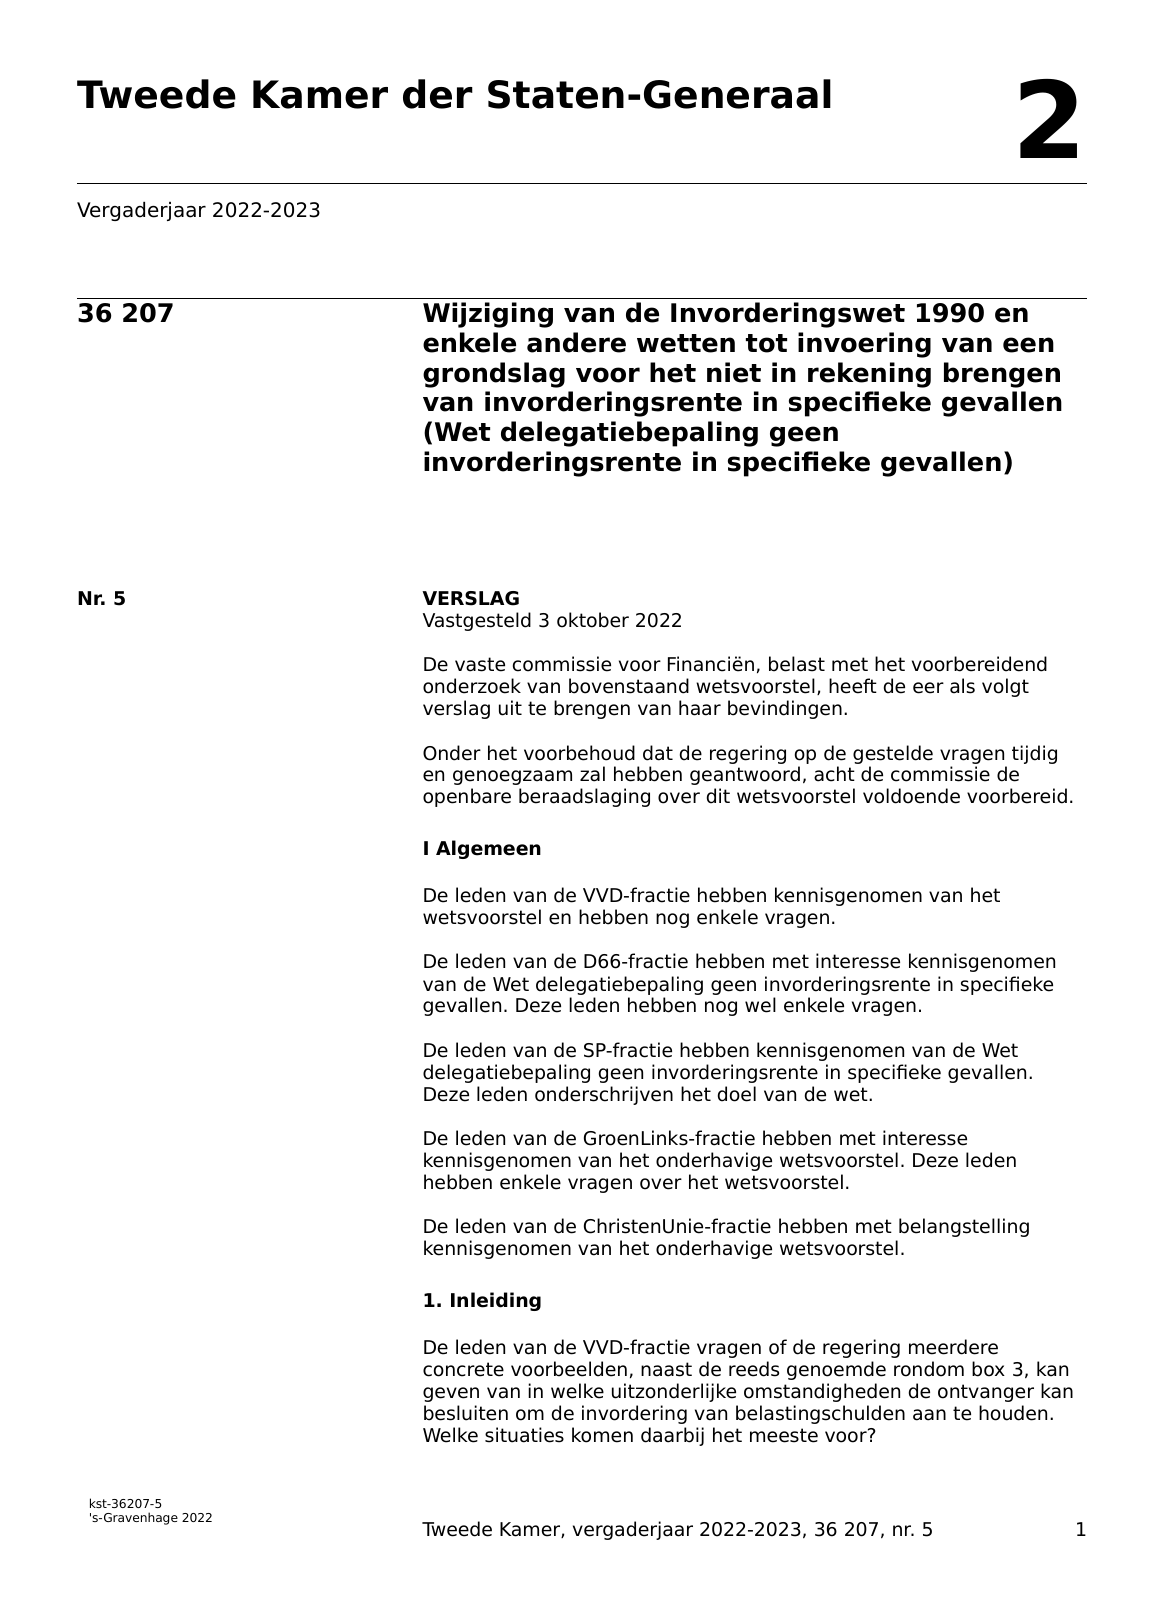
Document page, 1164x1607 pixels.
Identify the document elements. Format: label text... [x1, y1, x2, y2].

text De leden van de SP-fractie hebben kennisgenomen van de Wet delegatiebepaling geen invorderingsrente in specifieke gevallen. Deze leden onderschrijven het doel van de wet. [422, 1039, 1087, 1106]
text De vaste commissie voor Financiën, belast met het voorbereidend onderzoek van bovenstaand wetsvoorstel, heeft de eer als volgt verslag uit te brengen van haar bevindingen. [422, 654, 1087, 720]
text kst-36207-5 [88, 1497, 323, 1511]
text Vastgesteld 3 oktober 2022 [422, 610, 1087, 632]
subtitle Nr. 5 VERSLAG [77, 588, 1087, 610]
table_header 2 [886, 59, 1087, 183]
text De leden van de D66-fractie hebben met interesse kennisgenomen van de Wet delegatiebepaling geen invorderingsrente in specifieke gevallen. Deze leden hebben nog wel enkele vragen. [422, 951, 1087, 1017]
text De leden van de VVD-fractie vragen of de regering meerdere concrete voorbeelden, naast de reeds genoemde rondom box 3, kan geven van in welke uitzonderlijke omstandigheden de ontvanger kan besluiten om de invordering van belastingschulden aan te houden. Welke situaties komen daarbij het meeste voor? [422, 1337, 1087, 1447]
subtitle I Algemeen [422, 838, 1087, 860]
text Onder het voorbehoud dat de regering op de gestelde vragen tijdig en genoegzaam zal hebben geantwoord, acht de commissie de openbare beraadslaging over dit wetsvoorstel voldoende voorbereid. [422, 742, 1087, 808]
subtitle 1. Inleiding [422, 1290, 1087, 1312]
subtitle 36 207 Wijziging van de Invorderingswet 1990 en enkele andere wetten tot invoering van een grondslag voor het niet in rekening brengen van invorderingsrente in specifieke gevallen (Wet delegatiebepaling geen invorderingsrente in specifieke gevallen) [77, 299, 1087, 477]
text 's-Gravenhage 2022 [88, 1511, 323, 1525]
text De leden van de GroenLinks-fractie hebben met interesse kennisgenomen van het onderhavige wetsvoorstel. Deze leden hebben enkele vragen over het wetsvoorstel. [422, 1128, 1087, 1194]
table_cell Vergaderjaar 2022-2023 [77, 184, 1087, 298]
text De leden van de VVD-fractie hebben kennisgenomen van het wetsvoorstel en hebben nog enkele vragen. [422, 885, 1087, 929]
table_header Tweede Kamer der Staten-Generaal [77, 59, 886, 183]
text De leden van de ChristenUnie-fractie hebben met belangstelling kennisgenomen van het onderhavige wetsvoorstel. [422, 1216, 1087, 1260]
